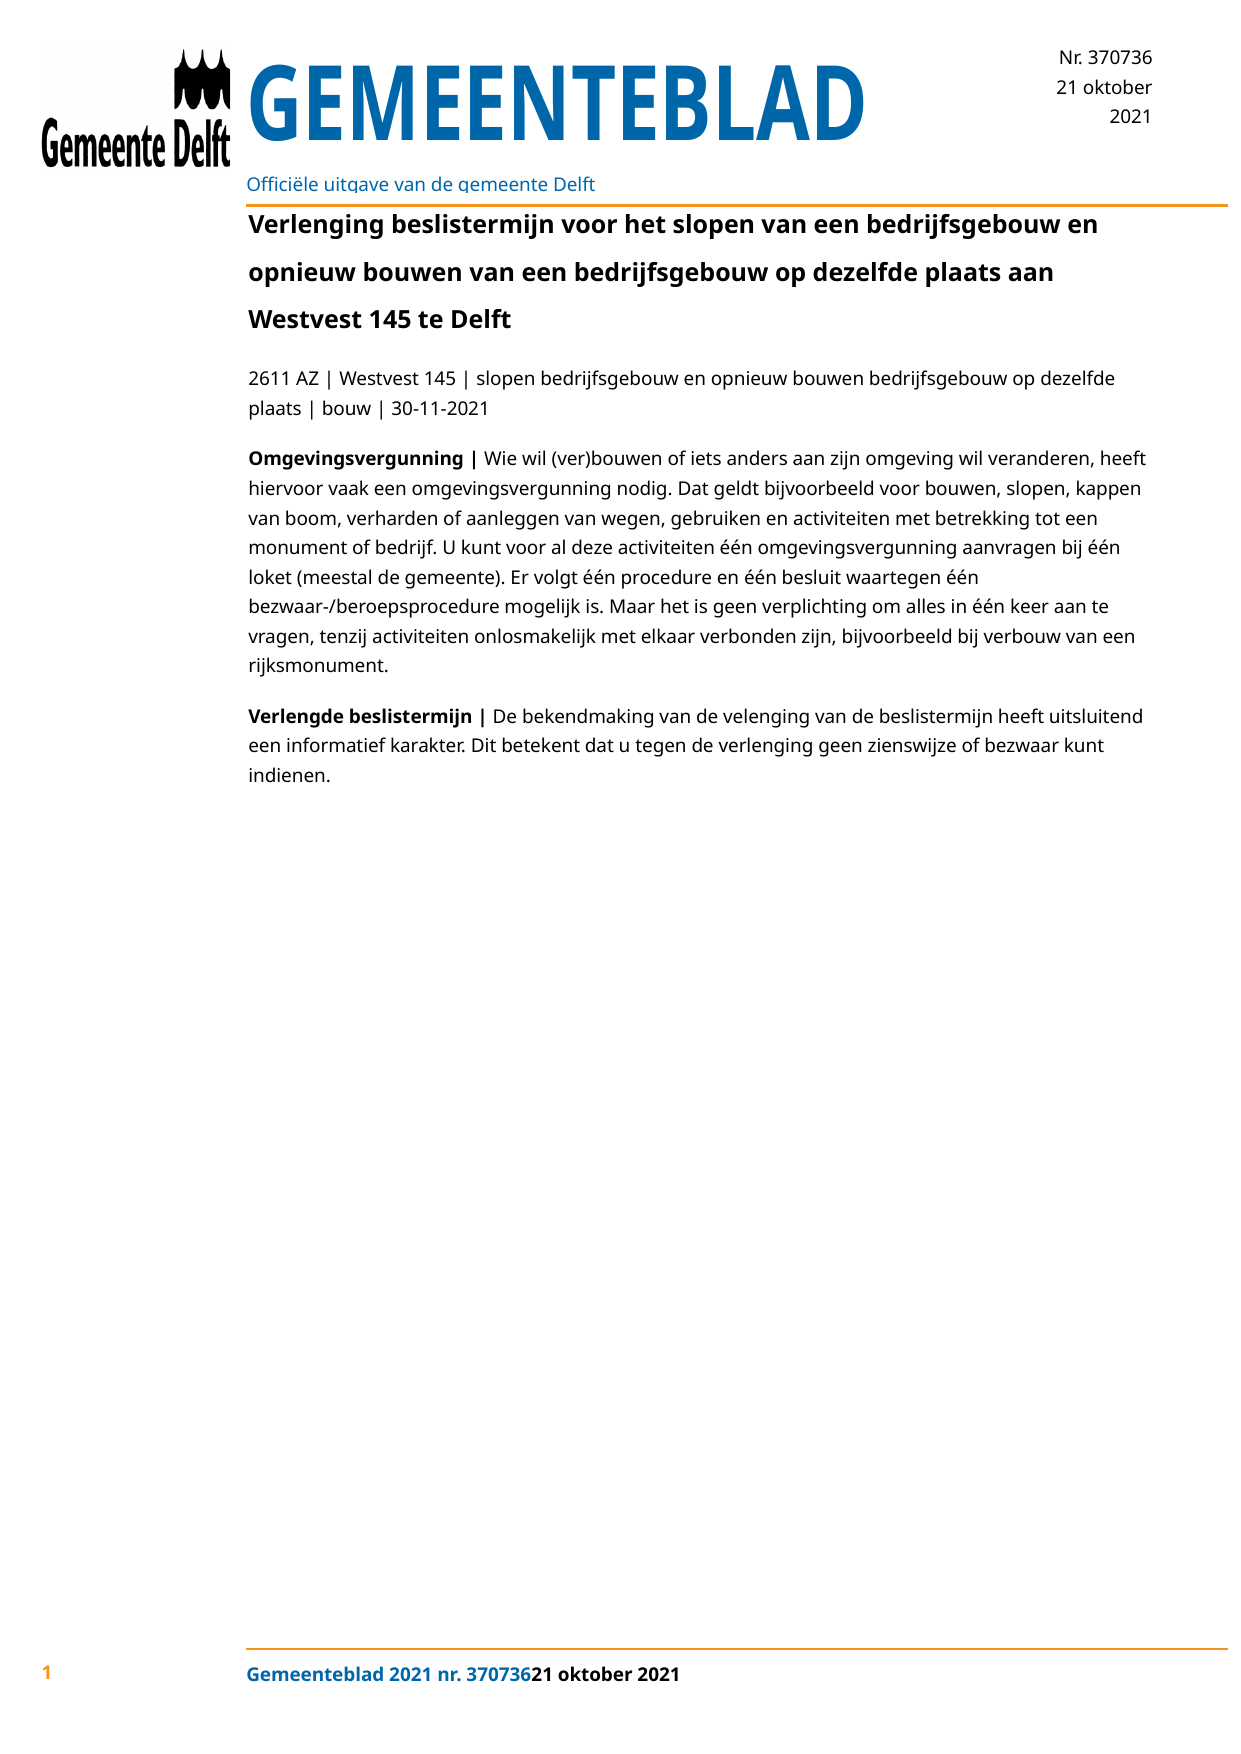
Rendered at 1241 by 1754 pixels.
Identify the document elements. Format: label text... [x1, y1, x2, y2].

text Verlenging beslistermijn voor het slopen van een bedrijfsgebouw en opnieuw bouwen van een bedrijfsgebouw op dezelfde plaats aan Westvest 145 te Delft [248, 207, 1152, 336]
text Omgevingsvergunning | Wie wil (ver)bouwen of iets anders aan zijn omgeving wil veranderen, heeft hiervoor vaak een omgevingsvergunning nodig. Dat geldt bijvoorbeeld voor bouwen, slopen, kappen van boom, verharden of aanleggen van wegen, gebruiken en activiteiten met betrekking tot een monument of bedrijf. U kunt voor al deze activiteiten één omgevingsvergunning aanvragen bij één loket (meestal de gemeente). Er volgt één procedure en één besluit waartegen één bezwaar-/beroepsprocedure mogelijk is. Maar het is geen verplichting om alles in één keer aan te vragen, tenzij activiteiten onlosmakelijk met elkaar verbonden zijn, bijvoorbeeld bij verbouw van een rijksmonument. [248, 446, 1152, 678]
text Verlengde beslistermijn | De bekendmaking van de velenging van de beslistermijn heeft uitsluitend een informatief karakter. Dit betekent dat u tegen de verlenging geen zienswijze of bezwaar kunt indienen. [248, 703, 1152, 788]
picture [41, 47, 231, 172]
text 2611 AZ | Westvest 145 | slopen bedrijfsgebouw en opnieuw bouwen bedrijfsgebouw op dezelfde plaats | bouw | 30-11-2021 [248, 366, 1152, 421]
